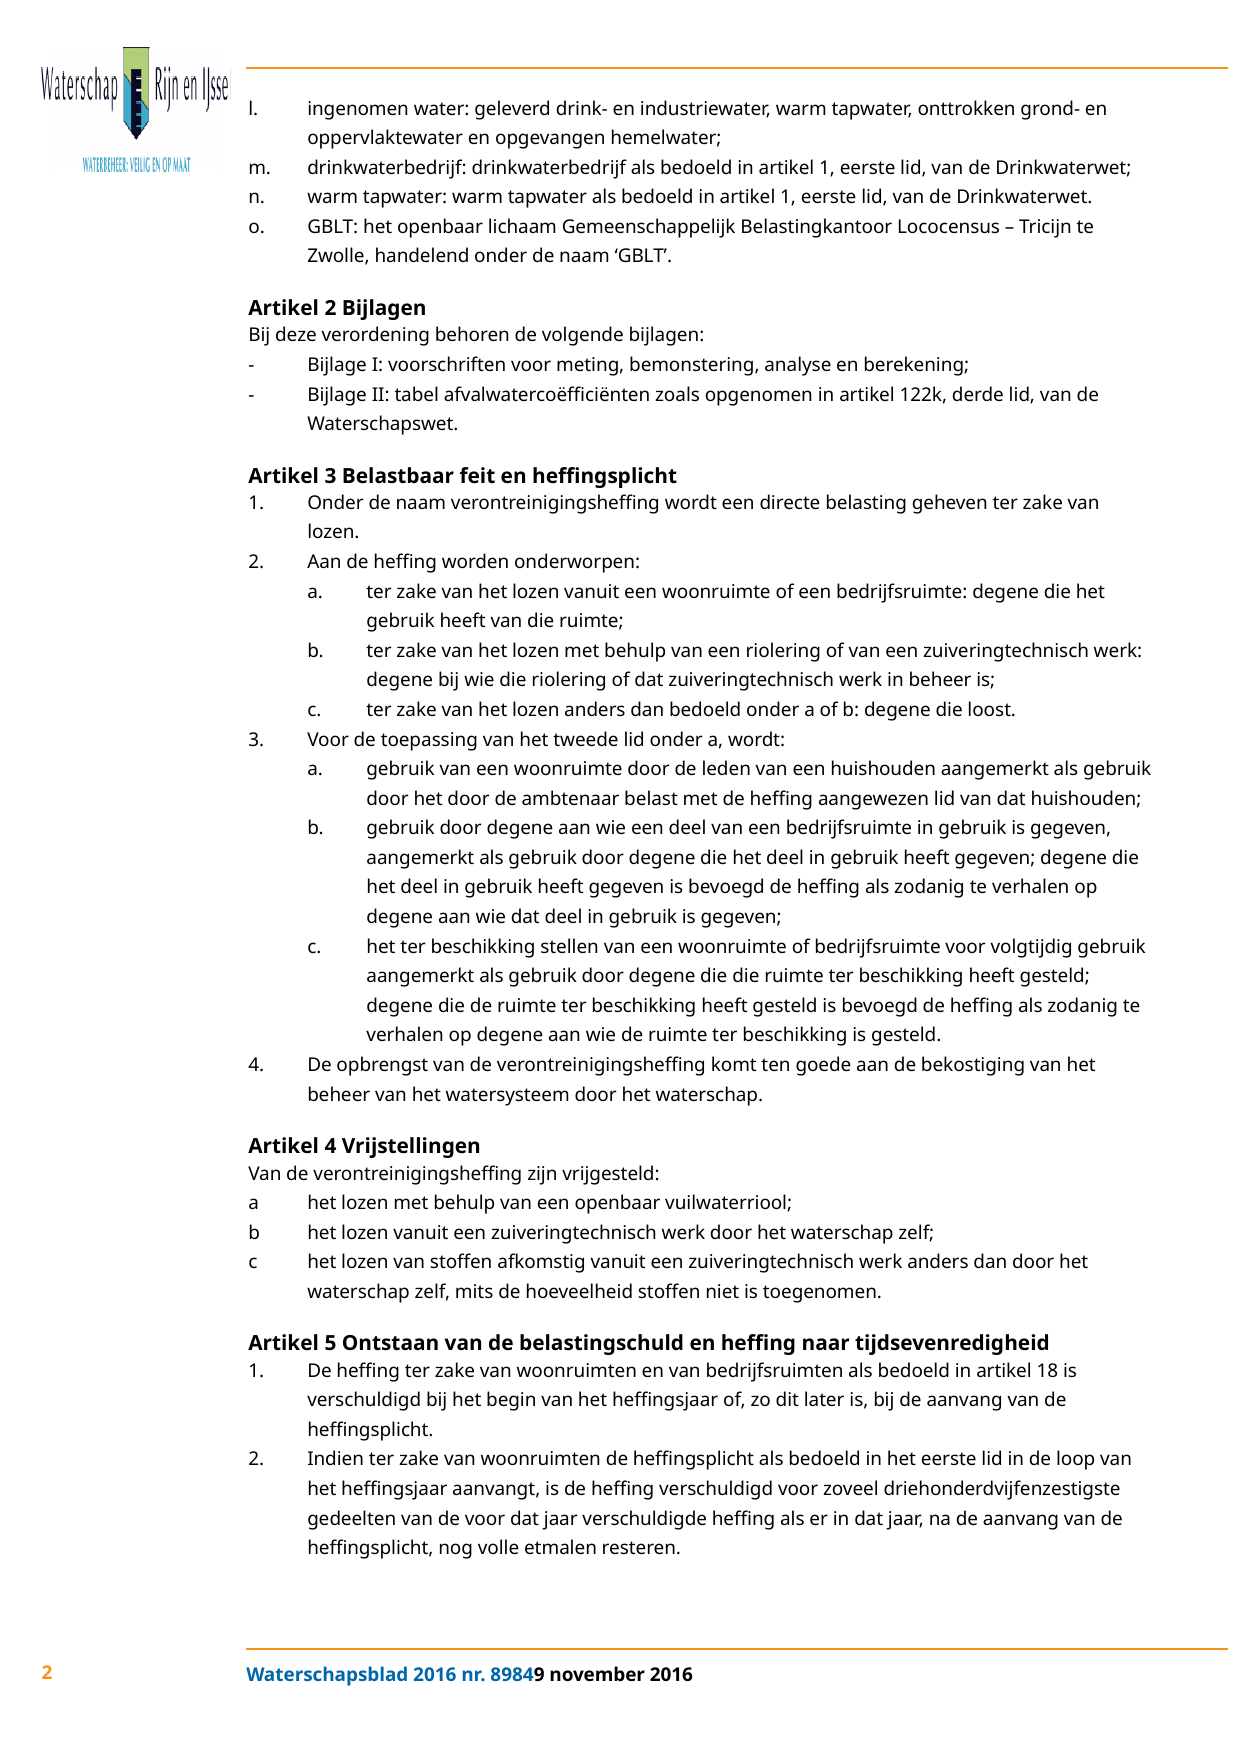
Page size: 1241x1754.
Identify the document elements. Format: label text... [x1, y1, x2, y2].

list Bijlage II: tabel afvalwatercoëfficiënten zoals opgenomen in artikel 122k, derde lid, van de Waterschapswet. [248, 381, 1152, 436]
list ter zake van het lozen met behulp van een riolering of van een zuiveringtechnisch werk: degene bij wie die riolering of dat zuiveringtechnisch werk in beheer is; [307, 637, 1152, 692]
list De opbrengst van de verontreinigingsheffing komt ten goede aan de bekostiging van het beheer van het watersysteem door het waterschap. [248, 1051, 1152, 1107]
list gebruik van een woonruimte door de leden van een huishouden aangemerkt als gebruik door het door de ambtenaar belast met de heffing aangewezen lid van dat huishouden; [307, 755, 1152, 811]
text Van de verontreinigingsheffing zijn vrijgesteld: [248, 1160, 1152, 1185]
list ingenomen water: geleverd drink- en industriewater, warm tapwater, onttrokken grond- en oppervlaktewater en opgevangen hemelwater; [248, 95, 1152, 150]
text Artikel 4 Vrijstellingen [248, 1131, 1152, 1160]
text Artikel 2 Bijlagen [248, 293, 1152, 322]
list ter zake van het lozen vanuit een woonruimte of een bedrijfsruimte: degene die het gebruik heeft van die ruimte; [307, 578, 1152, 633]
list ter zake van het lozen anders dan bedoeld onder a of b: degene die loost. [307, 696, 1152, 722]
list het ter beschikking stellen van een woonruimte of bedrijfsruimte voor volgtijdig gebruik aangemerkt als gebruik door degene die die ruimte ter beschikking heeft gesteld; degene die de ruimte ter beschikking heeft gesteld is bevoegd de heffing als zodanig te verhalen op degene aan wie de ruimte ter beschikking is gesteld. [307, 933, 1152, 1047]
text Artikel 5 Ontstaan van de belastingschuld en heffing naar tijdsevenredigheid [248, 1328, 1152, 1357]
text Artikel 3 Belastbaar feit en heffingsplicht [248, 461, 1152, 489]
list GBLT: het openbaar lichaam Gemeenschappelijk Belastingkantoor Lococensus – Tricijn te Zwolle, handelend onder de naam ‘GBLT’. [248, 213, 1152, 268]
list gebruik door degene aan wie een deel van een bedrijfsruimte in gebruik is gegeven, aangemerkt als gebruik door degene die het deel in gebruik heeft gegeven; degene die het deel in gebruik heeft gegeven is bevoegd de heffing als zodanig te verhalen op degene aan wie dat deel in gebruik is gegeven; [307, 814, 1152, 929]
list het lozen van stoffen afkomstig vanuit een zuiveringtechnisch werk anders dan door het waterschap zelf, mits de hoeveelheid stoffen niet is toegenomen. [248, 1248, 1152, 1304]
list het lozen met behulp van een openbaar vuilwaterriool; [248, 1189, 1152, 1215]
list drinkwaterbedrijf: drinkwaterbedrijf als bedoeld in artikel 1, eerste lid, van de Drinkwaterwet; [248, 154, 1152, 180]
list Aan de heffing worden onderworpen: [248, 548, 1152, 574]
list De heffing ter zake van woonruimten en van bedrijfsruimten als bedoeld in artikel 18 is verschuldigd bij het begin van het heffingsjaar of, zo dit later is, bij de aanvang van de heffingsplicht. [248, 1357, 1152, 1442]
list het lozen vanuit een zuiveringtechnisch werk door het waterschap zelf; [248, 1219, 1152, 1244]
picture [41, 47, 231, 172]
list warm tapwater: warm tapwater als bedoeld in artikel 1, eerste lid, van de Drinkwaterwet. [248, 183, 1152, 209]
text Bij deze verordening behoren de volgende bijlagen: [248, 322, 1152, 347]
list Indien ter zake van woonruimten de heffingsplicht als bedoeld in het eerste lid in de loop van het heffingsjaar aanvangt, is de heffing verschuldigd voor zoveel driehonderdvijfenzestigste gedeelten van de voor dat jaar verschuldigde heffing als er in dat jaar, na de aanvang van de heffingsplicht, nog volle etmalen resteren. [248, 1446, 1152, 1560]
list Onder de naam verontreinigingsheffing wordt een directe belasting geheven ter zake van lozen. [248, 489, 1152, 544]
list Bijlage I: voorschriften voor meting, bemonstering, analyse en berekening; [248, 351, 1152, 377]
list Voor de toepassing van het tweede lid onder a, wordt: [248, 726, 1152, 752]
